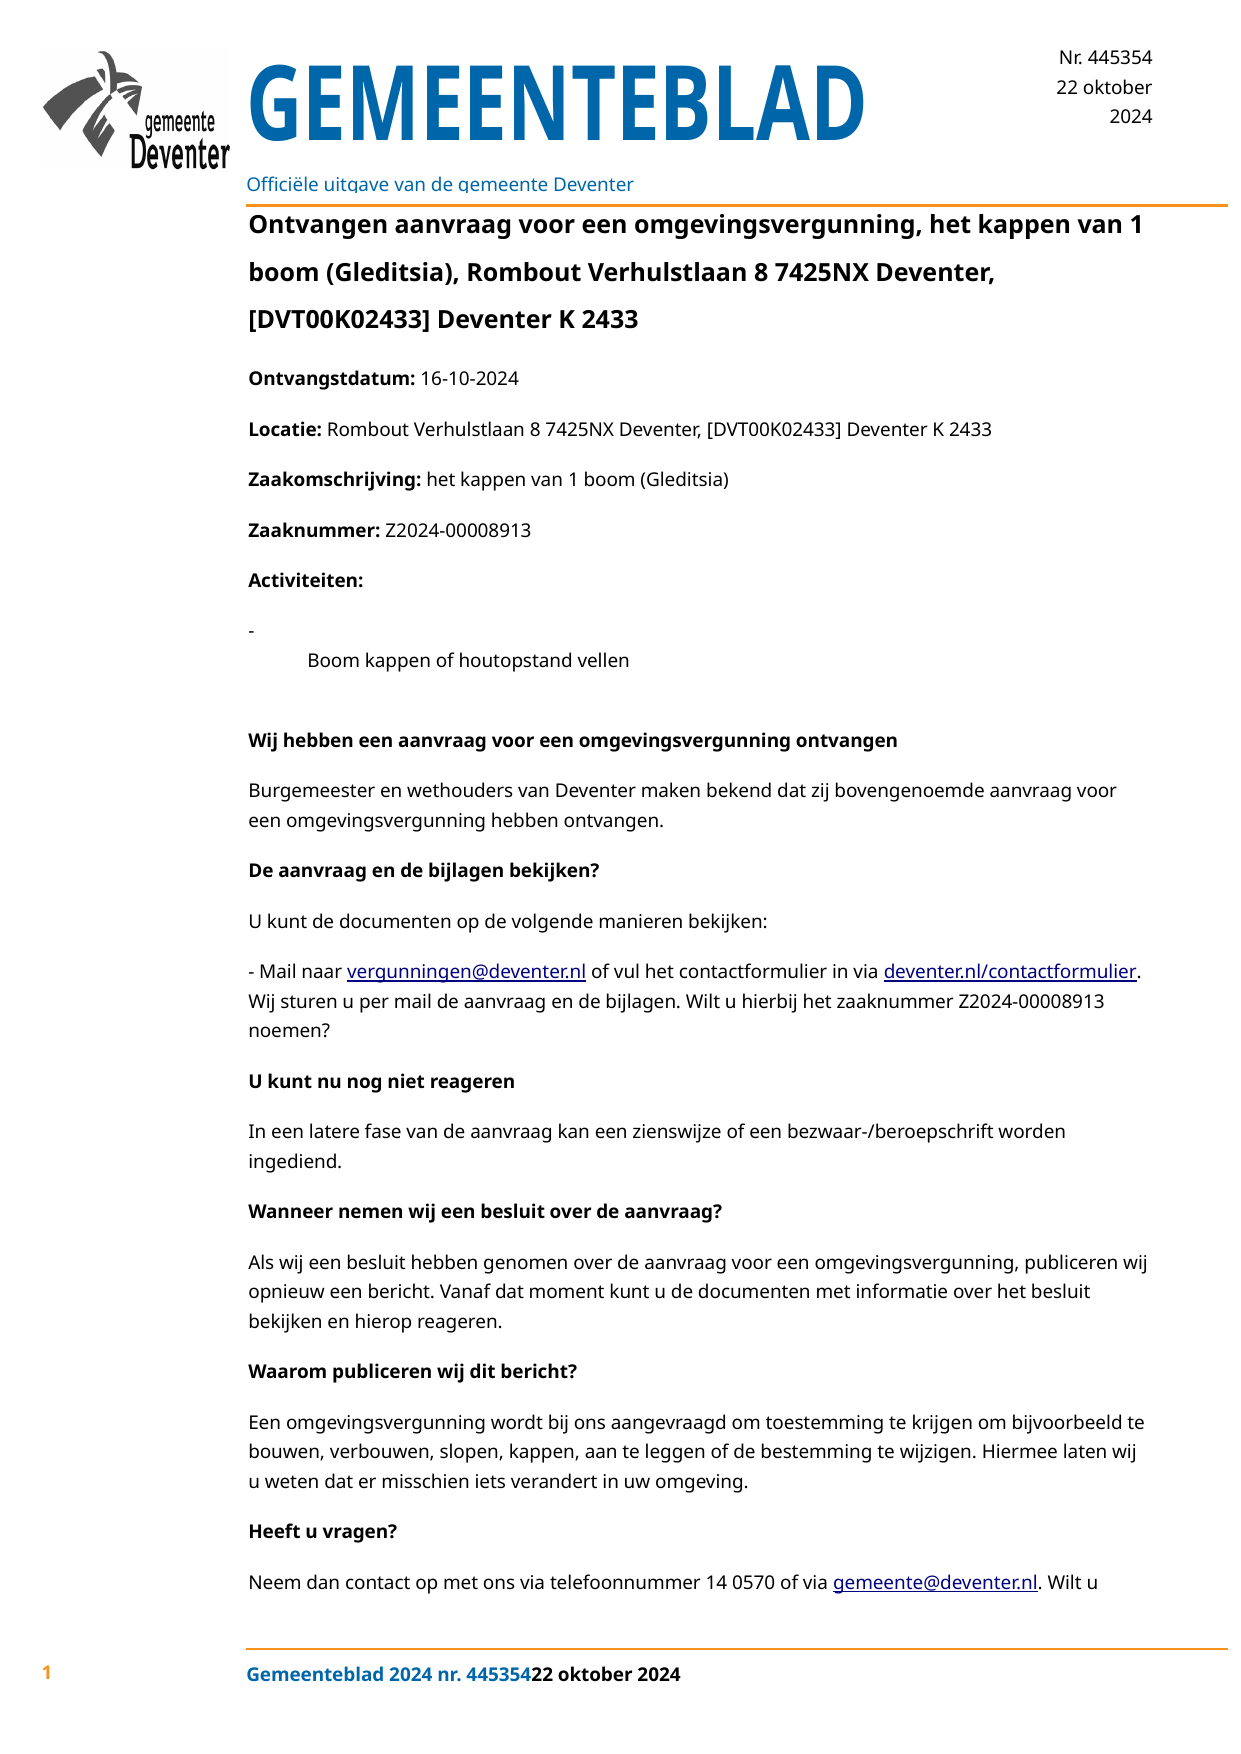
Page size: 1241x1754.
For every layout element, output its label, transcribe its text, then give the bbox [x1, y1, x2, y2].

text Ontvangstdatum: 16-10-2024 [248, 366, 1152, 391]
text U kunt de documenten op de volgende manieren bekijken: [248, 908, 1152, 934]
text U kunt nu nog niet reageren [248, 1068, 1152, 1094]
text De aanvraag en de bijlagen bekijken? [248, 858, 1152, 883]
text Neem dan contact op met ons via telefoonnummer 14 0570 of via gemeente@deventer.nl. Wilt u [248, 1569, 1152, 1594]
text Een omgevingsvergunning wordt bij ons aangevraagd om toestemming te krijgen om bijvoorbeeld te bouwen, verbouwen, slopen, kappen, aan te leggen of de bestemming te wijzigen. Hiermee laten wij u weten dat er misschien iets verandert in uw omgeving. [248, 1409, 1152, 1494]
text In een latere fase van de aanvraag kan een zienswijze of een bezwaar-/beroepschrift worden ingediend. [248, 1118, 1152, 1174]
text Ontvangen aanvraag voor een omgevingsvergunning, het kappen van 1 boom (Gleditsia), Rombout Verhulstlaan 8 7425NX Deventer, [DVT00K02433] Deventer K 2433 [248, 207, 1152, 336]
text Wij hebben een aanvraag voor een omgevingsvergunning ontvangen [248, 727, 1152, 753]
text Waarom publiceren wij dit bericht? [248, 1358, 1152, 1384]
text Zaaknummer: Z2024-00008913 [248, 517, 1152, 542]
text Als wij een besluit hebben genomen over de aanvraag voor een omgevingsvergunning, publiceren wij opnieuw een bericht. Vanaf dat moment kunt u de documenten met informatie over het besluit bekijken en hierop reageren. [248, 1249, 1152, 1334]
text Burgemeester en wethouders van Deventer maken bekend dat zij bovengenoemde aanvraag voor een omgevingsvergunning hebben ontvangen. [248, 778, 1152, 833]
text Heeft u vragen? [248, 1518, 1152, 1544]
text Wanneer nemen wij een besluit over de aanvraag? [248, 1198, 1152, 1224]
text Zaakomschrijving: het kappen van 1 boom (Gleditsia) [248, 466, 1152, 492]
text - Mail naar vergunningen@deventer.nl of vul het contactformulier in via deventer.nl/contactformulier. Wij sturen u per mail de aanvraag en de bijlagen. Wilt u hierbij het zaaknummer Z2024-00008913 noemen? [248, 958, 1152, 1043]
picture [41, 47, 231, 172]
text Activiteiten: [248, 567, 1152, 593]
list Boom kappen of houtopstand vellen [248, 647, 1152, 673]
text Locatie: Rombout Verhulstlaan 8 7425NX Deventer, [DVT00K02433] Deventer K 2433 [248, 416, 1152, 442]
